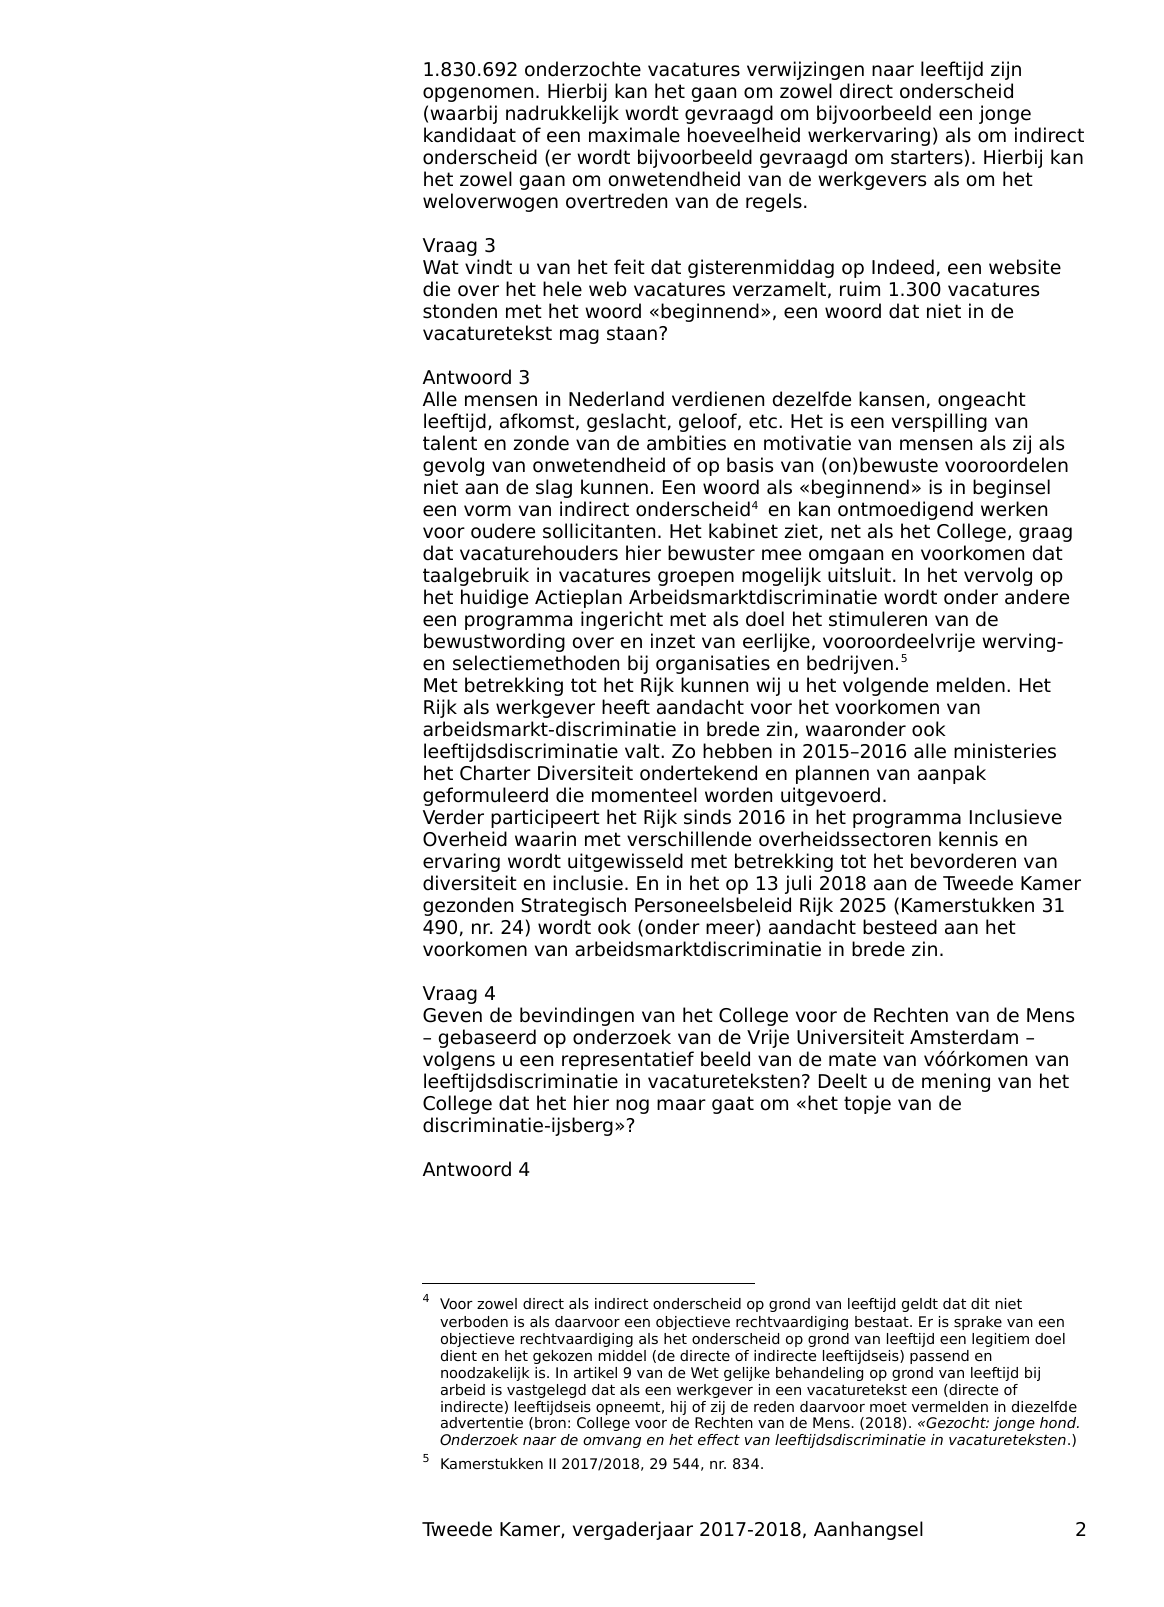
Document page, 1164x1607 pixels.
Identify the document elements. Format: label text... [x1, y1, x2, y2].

text Geven de bevindingen van het College voor de Rechten van de Mens – gebaseerd op onderzoek van de Vrije Universiteit Amsterdam – volgens u een representatief beeld van de mate van vóórkomen van leeftijdsdiscriminatie in vacatureteksten? Deelt u de mening van het College dat het hier nog maar gaat om «het topje van de discriminatie-ijsberg»? [422, 1005, 1087, 1137]
text Vraag 4 [422, 983, 1087, 1005]
text Voor zowel direct als indirect onderscheid op grond van leeftijd geldt dat dit niet verboden is als daarvoor een objectieve rechtvaardiging bestaat. Er is sprake van een objectieve rechtvaardiging als het onderscheid op grond van leeftijd een legitiem doel dient en het gekozen middel (de directe of indirecte leeftijdseis) passend en noodzakelijk is. In artikel 9 van de Wet gelijke behandeling op grond van leeftijd bij arbeid is vastgelegd dat als een werkgever in een vacaturetekst een (directe of indirecte) leeftijdseis opneemt, hij of zij de reden daarvoor moet vermelden in diezelfde advertentie (bron: College voor de Rechten van de Mens. (2018). «Gezocht: jonge hond. Onderzoek naar de omvang en het effect van leeftijdsdiscriminatie in vacatureteksten.) [422, 1292, 1087, 1449]
text Kamerstukken II 2017/2018, 29 544, nr. 834. [422, 1452, 1087, 1474]
text Wat vindt u van het feit dat gisterenmiddag op Indeed, een website die over het hele web vacatures verzamelt, ruim 1.300 vacatures stonden met het woord «beginnend», een woord dat niet in de vacaturetekst mag staan? [422, 257, 1087, 345]
text Antwoord 4 [422, 1159, 1087, 1181]
text Met betrekking tot het Rijk kunnen wij u het volgende melden. Het Rijk als werkgever heeft aandacht voor het voorkomen van arbeidsmarkt-discriminatie in brede zin, waaronder ook leeftijdsdiscriminatie valt. Zo hebben in 2015–2016 alle ministeries het Charter Diversiteit ondertekend en plannen van aanpak geformuleerd die momenteel worden uitgevoerd. [422, 675, 1087, 807]
text 1.830.692 onderzochte vacatures verwijzingen naar leeftijd zijn opgenomen. Hierbij kan het gaan om zowel direct onderscheid (waarbij nadrukkelijk wordt gevraagd om bijvoorbeeld een jonge kandidaat of een maximale hoeveelheid werkervaring) als om indirect onderscheid (er wordt bijvoorbeeld gevraagd om starters). Hierbij kan het zowel gaan om onwetendheid van de werkgevers als om het weloverwogen overtreden van de regels. [422, 59, 1087, 213]
text Vraag 3 [422, 235, 1087, 257]
text Antwoord 3 [422, 367, 1087, 389]
text Alle mensen in Nederland verdienen dezelfde kansen, ongeacht leeftijd, afkomst, geslacht, geloof, etc. Het is een verspilling van talent en zonde van de ambities en motivatie van mensen als zij als gevolg van onwetendheid of op basis van (on)bewuste vooroordelen niet aan de slag kunnen. Een woord als «beginnend» is in beginsel een vorm van indirect onderscheid en kan ontmoedigend werken voor oudere sollicitanten. Het kabinet ziet, net als het College, graag dat vacaturehouders hier bewuster mee omgaan en voorkomen dat taalgebruik in vacatures groepen mogelijk uitsluit. In het vervolg op het huidige Actieplan Arbeidsmarktdiscriminatie wordt onder andere een programma ingericht met als doel het stimuleren van de bewustwording over en inzet van eerlijke, vooroordeelvrije werving- en selectiemethoden bij organisaties en bedrijven. [422, 389, 1087, 675]
text Verder participeert het Rijk sinds 2016 in het programma Inclusieve Overheid waarin met verschillende overheidssectoren kennis en ervaring wordt uitgewisseld met betrekking tot het bevorderen van diversiteit en inclusie. En in het op 13 juli 2018 aan de Tweede Kamer gezonden Strategisch Personeelsbeleid Rijk 2025 (Kamerstukken 31 490, nr. 24) wordt ook (onder meer) aandacht besteed aan het voorkomen van arbeidsmarktdiscriminatie in brede zin. [422, 807, 1087, 961]
